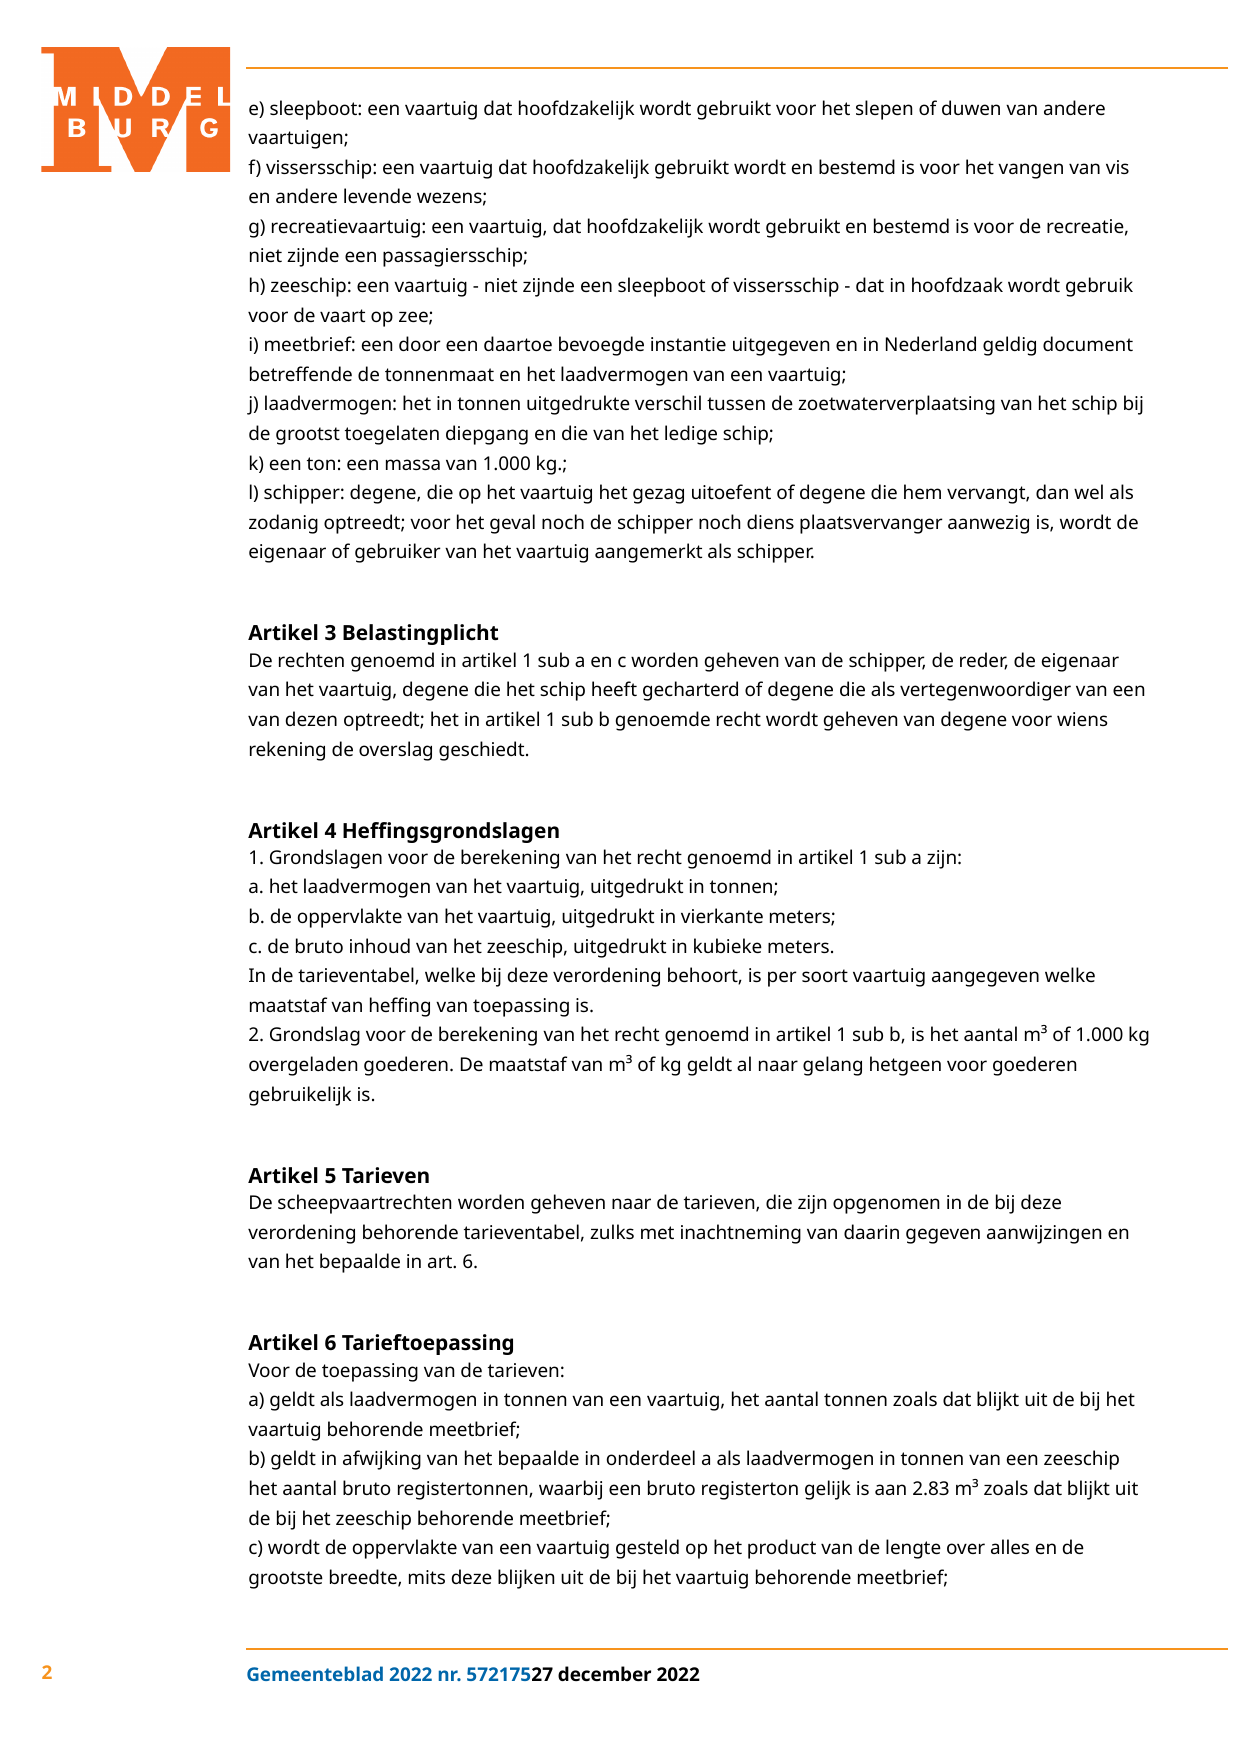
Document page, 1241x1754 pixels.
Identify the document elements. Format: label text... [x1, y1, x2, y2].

text 2. Grondslag voor de berekening van het recht genoemd in artikel 1 sub b, is het aantal m³ of 1.000 kg overgeladen goederen. De maatstaf van m³ of kg geldt al naar gelang hetgeen voor goederen gebruikelijk is. [248, 1022, 1152, 1107]
text h) zeeschip: een vaartuig - niet zijnde een sleepboot of vissersschip - dat in hoofdzaak wordt gebruik voor de vaart op zee; [248, 272, 1152, 328]
text c. de bruto inhoud van het zeeschip, uitgedrukt in kubieke meters. [248, 933, 1152, 959]
text Voor de toepassing van de tarieven: [248, 1357, 1152, 1383]
text Artikel 5 Tarieven [248, 1161, 1152, 1189]
text c) wordt de oppervlakte van een vaartuig gesteld op het product van de lengte over alles en de grootste breedte, mits deze blijken uit de bij het vaartuig behorende meetbrief; [248, 1534, 1152, 1590]
text Artikel 6 Tarieftoepassing [248, 1328, 1152, 1357]
text k) een ton: een massa van 1.000 kg.; [248, 450, 1152, 476]
text Artikel 4 Heffingsgrondslagen [248, 816, 1152, 844]
text b. de oppervlakte van het vaartuig, uitgedrukt in vierkante meters; [248, 903, 1152, 929]
text a. het laadvermogen van het vaartuig, uitgedrukt in tonnen; [248, 874, 1152, 899]
text f) vissersschip: een vaartuig dat hoofdzakelijk gebruikt wordt en bestemd is voor het vangen van vis en andere levende wezens; [248, 154, 1152, 209]
text g) recreatievaartuig: een vaartuig, dat hoofdzakelijk wordt gebruikt en bestemd is voor de recreatie, niet zijnde een passagiersschip; [248, 213, 1152, 268]
text De rechten genoemd in artikel 1 sub a en c worden geheven van de schipper, de reder, de eigenaar van het vaartuig, degene die het schip heeft gecharterd of degene die als vertegenwoordiger van een van dezen optreedt; het in artikel 1 sub b genoemde recht wordt geheven van degene voor wiens rekening de overslag geschiedt. [248, 647, 1152, 761]
text 1. Grondslagen voor de berekening van het recht genoemd in artikel 1 sub a zijn: [248, 844, 1152, 870]
text i) meetbrief: een door een daartoe bevoegde instantie uitgegeven en in Nederland geldig document betreffende de tonnenmaat en het laadvermogen van een vaartuig; [248, 331, 1152, 387]
text j) laadvermogen: het in tonnen uitgedrukte verschil tussen de zoetwaterverplaatsing van het schip bij de grootst toegelaten diepgang en die van het ledige schip; [248, 391, 1152, 446]
text Artikel 3 Belastingplicht [248, 618, 1152, 647]
text In de tarieventabel, welke bij deze verordening behoort, is per soort vaartuig aangegeven welke maatstaf van heffing van toepassing is. [248, 962, 1152, 1018]
text b) geldt in afwijking van het bepaalde in onderdeel a als laadvermogen in tonnen van een zeeschip het aantal bruto registertonnen, waarbij een bruto registerton gelijk is aan 2.83 m³ zoals dat blijkt uit de bij het zeeschip behorende meetbrief; [248, 1446, 1152, 1531]
text l) schipper: degene, die op het vaartuig het gezag uitoefent of degene die hem vervangt, dan wel als zodanig optreedt; voor het geval noch de schipper noch diens plaatsvervanger aanwezig is, wordt de eigenaar of gebruiker van het vaartuig aangemerkt als schipper. [248, 479, 1152, 564]
picture [41, 47, 231, 172]
text e) sleepboot: een vaartuig dat hoofdzakelijk wordt gebruikt voor het slepen of duwen van andere vaartuigen; [248, 95, 1152, 150]
text a) geldt als laadvermogen in tonnen van een vaartuig, het aantal tonnen zoals dat blijkt uit de bij het vaartuig behorende meetbrief; [248, 1386, 1152, 1442]
text De scheepvaartrechten worden geheven naar de tarieven, die zijn opgenomen in de bij deze verordening behorende tarieventabel, zulks met inachtneming van daarin gegeven aanwijzingen en van het bepaalde in art. 6. [248, 1189, 1152, 1274]
